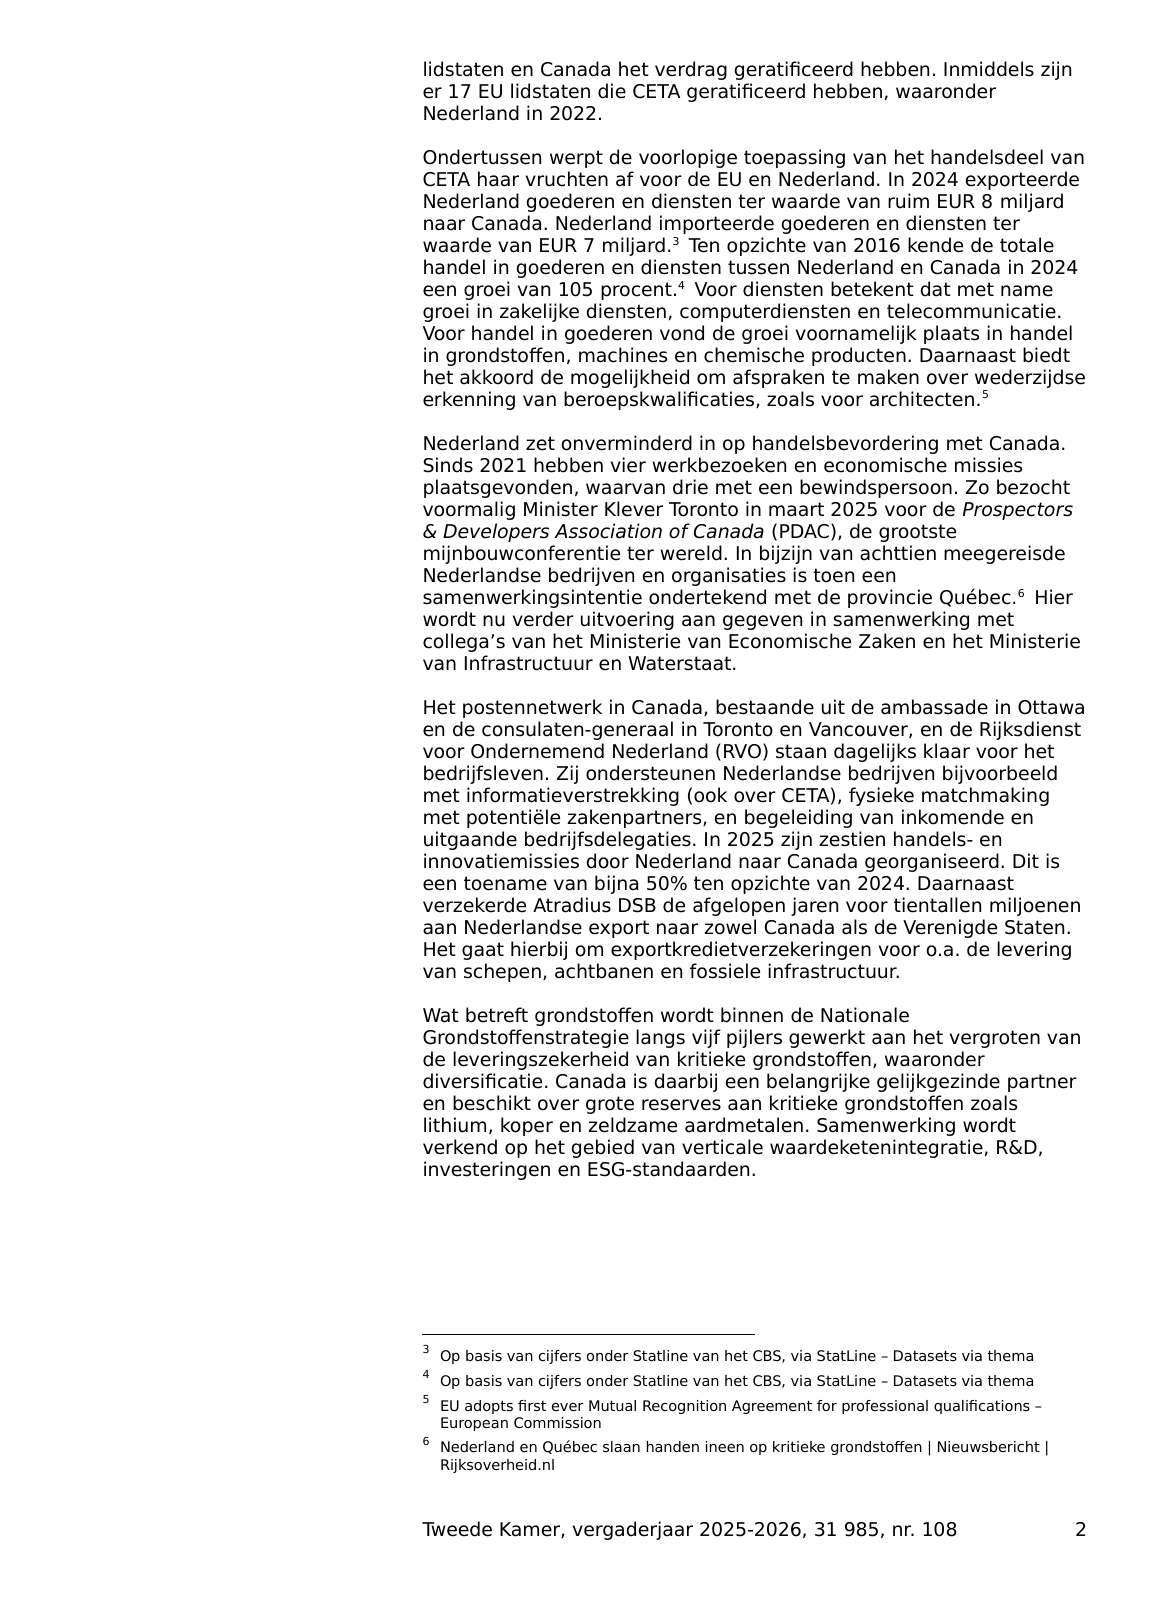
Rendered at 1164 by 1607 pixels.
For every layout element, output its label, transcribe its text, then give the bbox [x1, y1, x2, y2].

text Op basis van cijfers onder Statline van het CBS, via StatLine – Datasets via thema [422, 1343, 1087, 1366]
text Het postennetwerk in Canada, bestaande uit de ambassade in Ottawa en de consulaten-generaal in Toronto en Vancouver, en de Rijksdienst voor Ondernemend Nederland (RVO) staan dagelijks klaar voor het bedrijfsleven. Zij ondersteunen Nederlandse bedrijven bijvoorbeeld met informatieverstrekking (ook over CETA), fysieke matchmaking met potentiële zakenpartners, en begeleiding van inkomende en uitgaande bedrijfsdelegaties. In 2025 zijn zestien handels- en innovatiemissies door Nederland naar Canada georganiseerd. Dit is een toename van bijna 50% ten opzichte van 2024. Daarnaast verzekerde Atradius DSB de afgelopen jaren voor tientallen miljoenen aan Nederlandse export naar zowel Canada als de Verenigde Staten. Het gaat hierbij om exportkredietverzekeringen voor o.a. de levering van schepen, achtbanen en fossiele infrastructuur. [422, 697, 1087, 983]
text EU adopts first ever Mutual Recognition Agreement for professional qualifications – European Commission [422, 1393, 1087, 1432]
text Wat betreft grondstoffen wordt binnen de Nationale Grondstoffenstrategie langs vijf pijlers gewerkt aan het vergroten van de leveringszekerheid van kritieke grondstoffen, waaronder diversificatie. Canada is daarbij een belangrijke gelijkgezinde partner en beschikt over grote reserves aan kritieke grondstoffen zoals lithium, koper en zeldzame aardmetalen. Samenwerking wordt verkend op het gebied van verticale waardeketenintegratie, R&D, investeringen en ESG-standaarden. [422, 1005, 1087, 1181]
text Ondertussen werpt de voorlopige toepassing van het handelsdeel van CETA haar vruchten af voor de EU en Nederland. In 2024 exporteerde Nederland goederen en diensten ter waarde van ruim EUR 8 miljard naar Canada. Nederland importeerde goederen en diensten ter waarde van EUR 7 miljard. Ten opzichte van 2016 kende de totale handel in goederen en diensten tussen Nederland en Canada in 2024 een groei van 105 procent. Voor diensten betekent dat met name groei in zakelijke diensten, computerdiensten en telecommunicatie. Voor handel in goederen vond de groei voornamelijk plaats in handel in grondstoffen, machines en chemische producten. Daarnaast biedt het akkoord de mogelijkheid om afspraken te maken over wederzijdse erkenning van beroepskwalificaties, zoals voor architecten. [422, 147, 1087, 411]
text Nederland zet onverminderd in op handelsbevordering met Canada. Sinds 2021 hebben vier werkbezoeken en economische missies plaatsgevonden, waarvan drie met een bewindspersoon. Zo bezocht voormalig Minister Klever Toronto in maart 2025 voor de Prospectors & Developers Association of Canada (PDAC), de grootste mijnbouwconferentie ter wereld. In bijzijn van achttien meegereisde Nederlandse bedrijven en organisaties is toen een samenwerkingsintentie ondertekend met de provincie Québec. Hier wordt nu verder uitvoering aan gegeven in samenwerking met collega’s van het Ministerie van Economische Zaken en het Ministerie van Infrastructuur en Waterstaat. [422, 433, 1087, 675]
text Nederland en Québec slaan handen ineen op kritieke grondstoffen | Nieuwsbericht | Rijksoverheid.nl [422, 1435, 1087, 1474]
text lidstaten en Canada het verdrag geratificeerd hebben. Inmiddels zijn er 17 EU lidstaten die CETA geratificeerd hebben, waaronder Nederland in 2022. [422, 59, 1087, 125]
text Op basis van cijfers onder Statline van het CBS, via StatLine – Datasets via thema [422, 1368, 1087, 1391]
